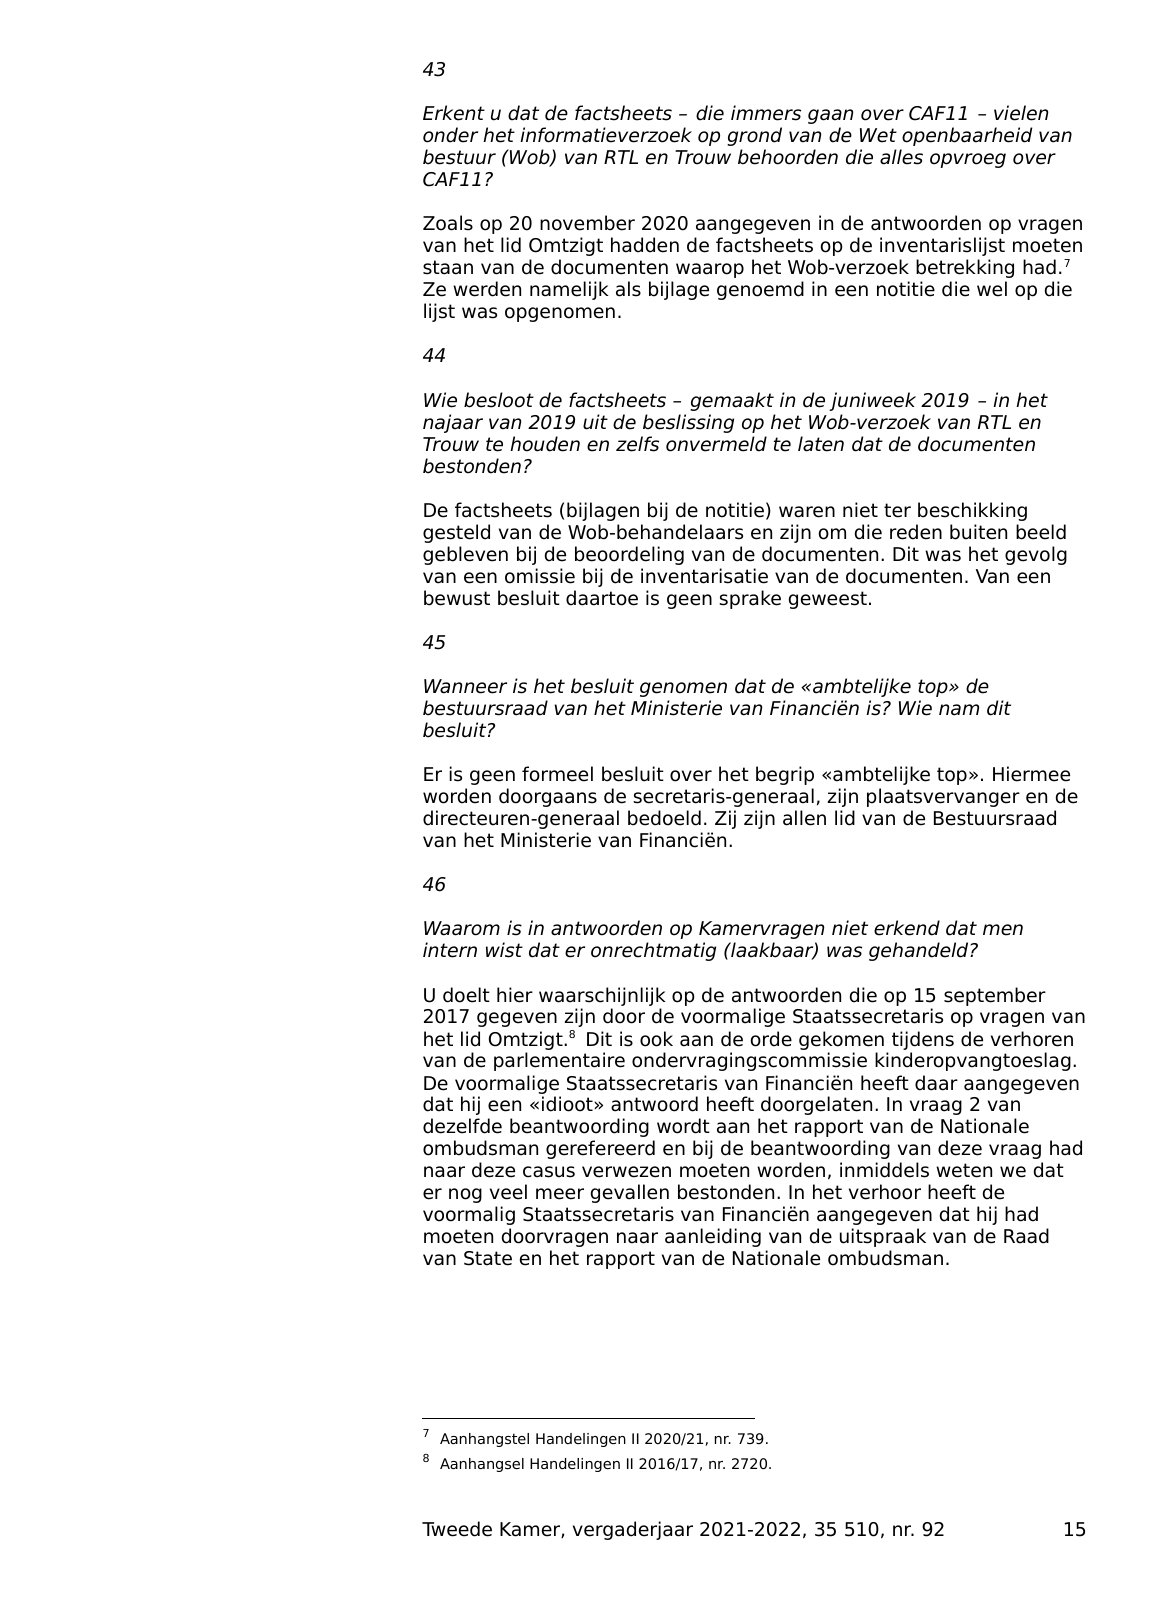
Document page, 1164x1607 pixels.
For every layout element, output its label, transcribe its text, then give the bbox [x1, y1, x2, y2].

text U doelt hier waarschijnlijk op de antwoorden die op 15 september 2017 gegeven zijn door de voormalige Staatssecretaris op vragen van het lid Omtzigt. Dit is ook aan de orde gekomen tijdens de verhoren van de parlementaire ondervragingscommissie kinderopvangtoeslag. De voormalige Staatssecretaris van Financiën heeft daar aangegeven dat hij een «idioot» antwoord heeft doorgelaten. In vraag 2 van dezelfde beantwoording wordt aan het rapport van de Nationale ombudsman gerefereerd en bij de beantwoording van deze vraag had naar deze casus verwezen moeten worden, inmiddels weten we dat er nog veel meer gevallen bestonden. In het verhoor heeft de voormalig Staatssecretaris van Financiën aangegeven dat hij had moeten doorvragen naar aanleiding van de uitspraak van de Raad van State en het rapport van de Nationale ombudsman. [422, 984, 1087, 1270]
subtitle 45 [422, 632, 1087, 654]
text Er is geen formeel besluit over het begrip «ambtelijke top». Hiermee worden doorgaans de secretaris-generaal, zijn plaatsvervanger en de directeuren-generaal bedoeld. Zij zijn allen lid van de Bestuursraad van het Ministerie van Financiën. [422, 764, 1087, 852]
text Waarom is in antwoorden op Kamervragen niet erkend dat men intern wist dat er onrechtmatig (laakbaar) was gehandeld? [422, 918, 1087, 962]
text Aanhangsel Handelingen II 2016/17, nr. 2720. [422, 1452, 1087, 1474]
text Wanneer is het besluit genomen dat de «ambtelijke top» de bestuursraad van het Ministerie van Financiën is? Wie nam dit besluit? [422, 676, 1087, 742]
text Aanhangstel Handelingen II 2020/21, nr. 739. [422, 1427, 1087, 1449]
text Erkent u dat de factsheets – die immers gaan over CAF11 – vielen onder het informatieverzoek op grond van de Wet openbaarheid van bestuur (Wob) van RTL en Trouw behoorden die alles opvroeg over CAF11? [422, 103, 1087, 191]
text Wie besloot de factsheets – gemaakt in de juniweek 2019 – in het najaar van 2019 uit de beslissing op het Wob-verzoek van RTL en Trouw te houden en zelfs onvermeld te laten dat de documenten bestonden? [422, 389, 1087, 477]
text Zoals op 20 november 2020 aangegeven in de antwoorden op vragen van het lid Omtzigt hadden de factsheets op de inventarislijst moeten staan van de documenten waarop het Wob-verzoek betrekking had. Ze werden namelijk als bijlage genoemd in een notitie die wel op die lijst was opgenomen. [422, 213, 1087, 323]
subtitle 43 [422, 59, 1087, 81]
subtitle 46 [422, 874, 1087, 896]
text De factsheets (bijlagen bij de notitie) waren niet ter beschikking gesteld van de Wob-behandelaars en zijn om die reden buiten beeld gebleven bij de beoordeling van de documenten. Dit was het gevolg van een omissie bij de inventarisatie van de documenten. Van een bewust besluit daartoe is geen sprake geweest. [422, 500, 1087, 609]
subtitle 44 [422, 345, 1087, 367]
